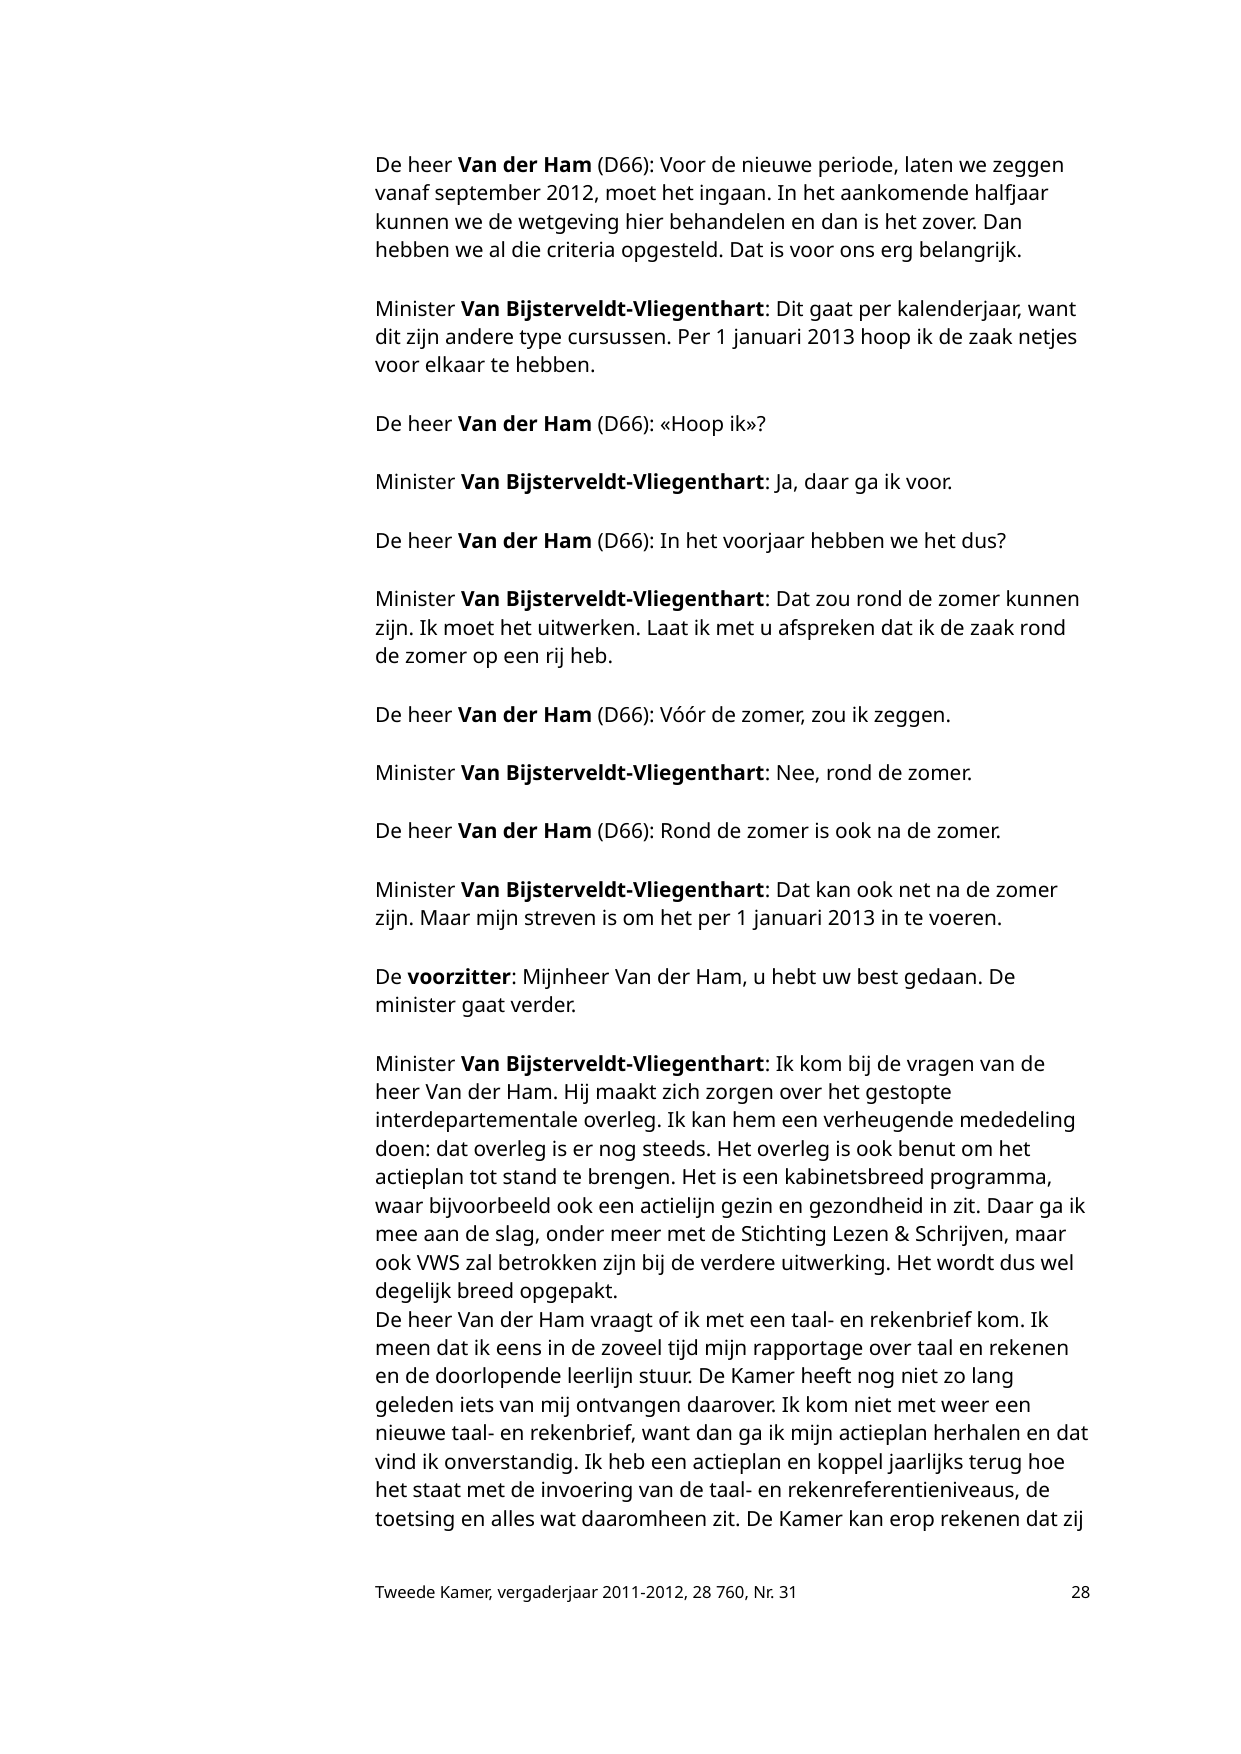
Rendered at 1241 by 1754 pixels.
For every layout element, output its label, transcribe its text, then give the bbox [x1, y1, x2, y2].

text Minister Van Bijsterveldt-Vliegenthart: Dat zou rond de zomer kunnen zijn. Ik moet het uitwerken. Laat ik met u afspreken dat ik de zaak rond de zomer op een rij heb. [375, 584, 1090, 670]
text De heer Van der Ham (D66): Vóór de zomer, zou ik zeggen. [375, 700, 1090, 728]
text De heer Van der Ham (D66): Rond de zomer is ook na de zomer. [375, 817, 1090, 845]
text De heer Van der Ham vraagt of ik met een taal- en rekenbrief kom. Ik meen dat ik eens in de zoveel tijd mijn rapportage over taal en rekenen en de doorlopende leerlijn stuur. De Kamer heeft nog niet zo lang geleden iets van mij ontvangen daarover. Ik kom niet met weer een nieuwe taal- en rekenbrief, want dan ga ik mijn actieplan herhalen en dat vind ik onverstandig. Ik heb een actieplan en koppel jaarlijks terug hoe het staat met de invoering van de taal- en rekenreferentieniveaus, de toetsing en alles wat daaromheen zit. De Kamer kan erop rekenen dat zij [375, 1305, 1090, 1532]
text Minister Van Bijsterveldt-Vliegenthart: Ja, daar ga ik voor. [375, 467, 1090, 496]
text De voorzitter: Mijnheer Van der Ham, u hebt uw best gedaan. De minister gaat verder. [375, 962, 1090, 1019]
text De heer Van der Ham (D66): Voor de nieuwe periode, laten we zeggen vanaf september 2012, moet het ingaan. In het aankomende halfjaar kunnen we de wetgeving hier behandelen en dan is het zover. Dan hebben we al die criteria opgesteld. Dat is voor ons erg belangrijk. [375, 150, 1090, 264]
text De heer Van der Ham (D66): In het voorjaar hebben we het dus? [375, 526, 1090, 554]
text Minister Van Bijsterveldt-Vliegenthart: Ik kom bij de vragen van de heer Van der Ham. Hij maakt zich zorgen over het gestopte interdepartementale overleg. Ik kan hem een verheugende mededeling doen: dat overleg is er nog steeds. Het overleg is ook benut om het actieplan tot stand te brengen. Het is een kabinetsbreed programma, waar bijvoorbeeld ook een actielijn gezin en gezondheid in zit. Daar ga ik mee aan de slag, onder meer met de Stichting Lezen & Schrijven, maar ook VWS zal betrokken zijn bij de verdere uitwerking. Het wordt dus wel degelijk breed opgepakt. [375, 1049, 1090, 1305]
text Minister Van Bijsterveldt-Vliegenthart: Dat kan ook net na de zomer zijn. Maar mijn streven is om het per 1 januari 2013 in te voeren. [375, 875, 1090, 932]
text Minister Van Bijsterveldt-Vliegenthart: Dit gaat per kalenderjaar, want dit zijn andere type cursussen. Per 1 januari 2013 hoop ik de zaak netjes voor elkaar te hebben. [375, 294, 1090, 379]
text De heer Van der Ham (D66): «Hoop ik»? [375, 409, 1090, 437]
text Minister Van Bijsterveldt-Vliegenthart: Nee, rond de zomer. [375, 758, 1090, 787]
